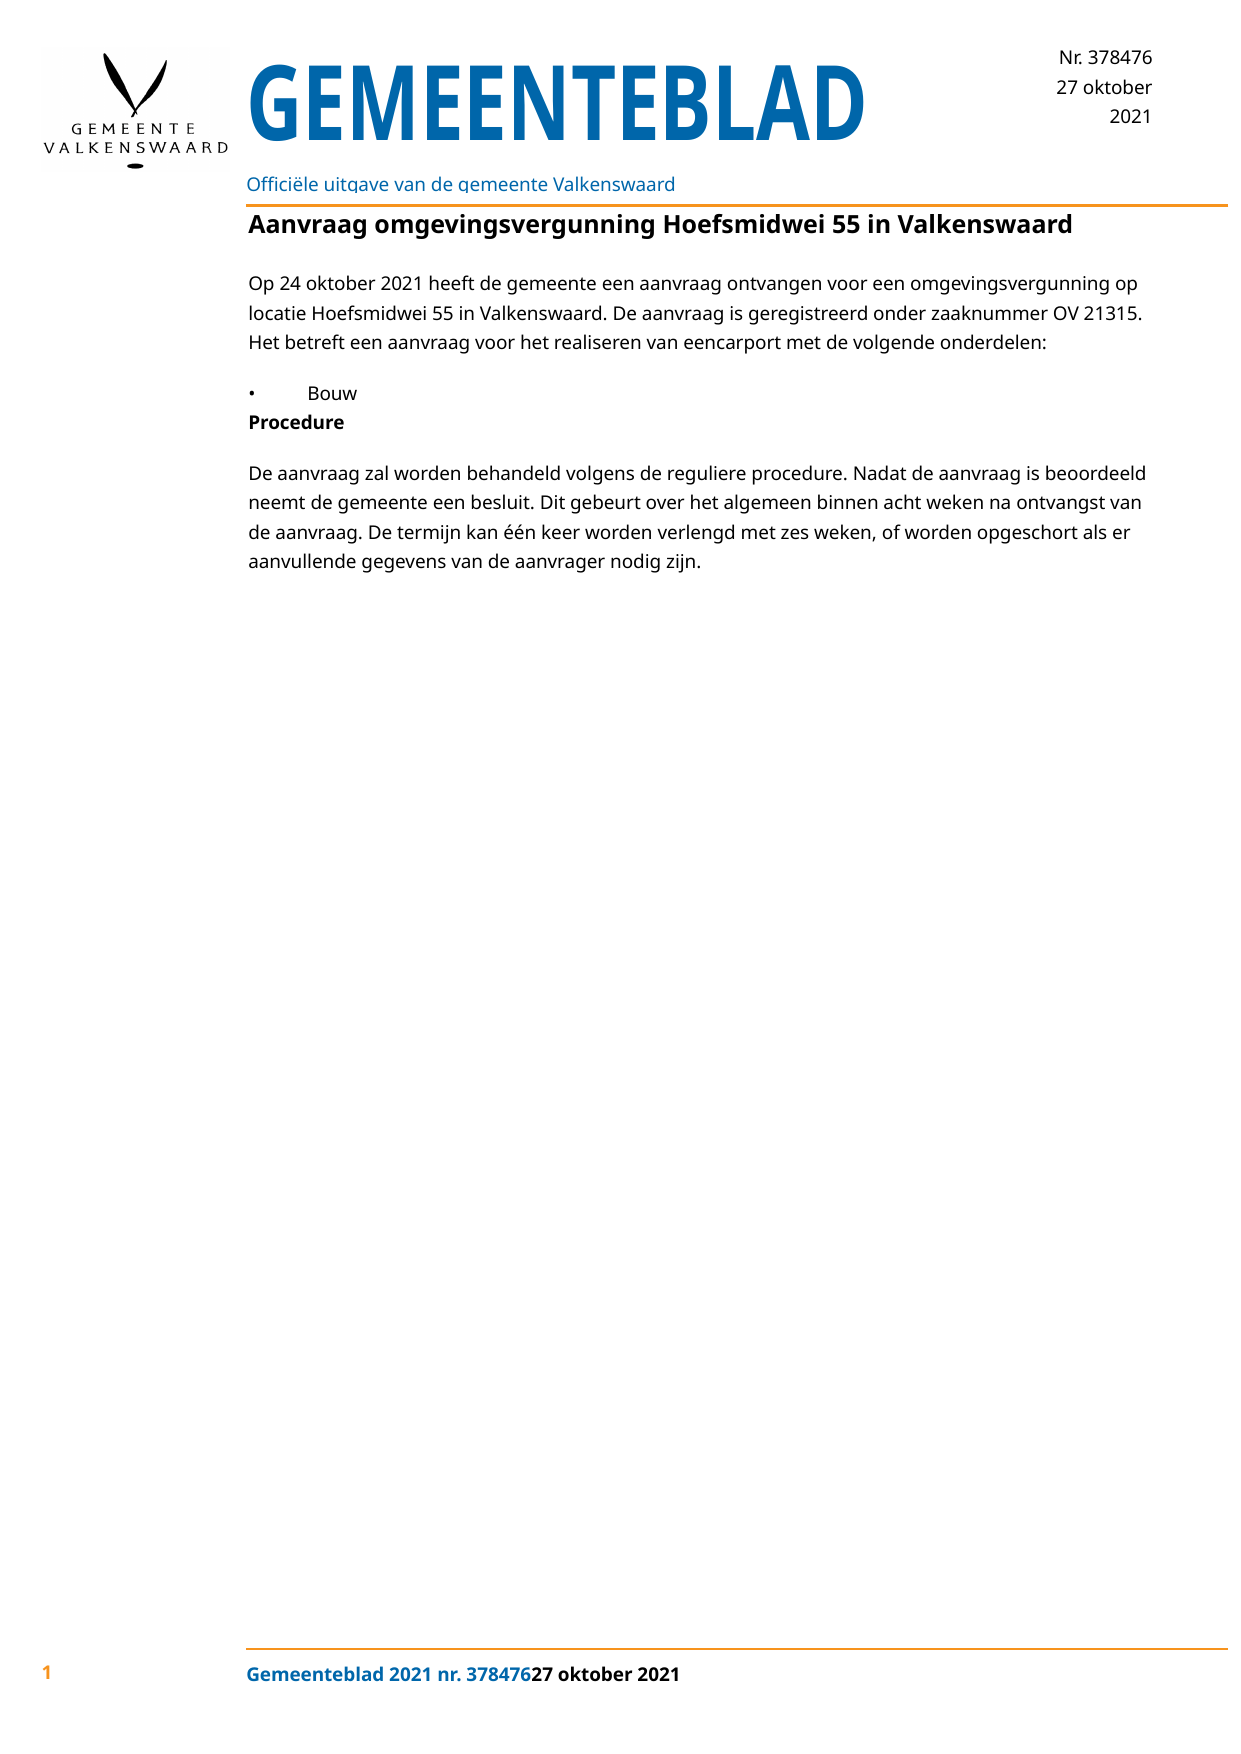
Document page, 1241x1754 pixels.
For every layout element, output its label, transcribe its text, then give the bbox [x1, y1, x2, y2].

text Aanvraag omgevingsvergunning Hoefsmidwei 55 in Valkenswaard [248, 207, 1152, 241]
text Procedure [248, 409, 1152, 435]
picture [41, 47, 231, 172]
list Bouw [248, 380, 1152, 406]
text Op 24 oktober 2021 heeft de gemeente een aanvraag ontvangen voor een omgevingsvergunning op locatie Hoefsmidwei 55 in Valkenswaard. De aanvraag is geregistreerd onder zaaknummer OV 21315. Het betreft een aanvraag voor het realiseren van eencarport met de volgende onderdelen: [248, 270, 1152, 355]
text De aanvraag zal worden behandeld volgens de reguliere procedure. Nadat de aanvraag is beoordeeld neemt de gemeente een besluit. Dit gebeurt over het algemeen binnen acht weken na ontvangst van de aanvraag. De termijn kan één keer worden verlengd met zes weken, of worden opgeschort als er aanvullende gegevens van de aanvrager nodig zijn. [248, 460, 1152, 574]
